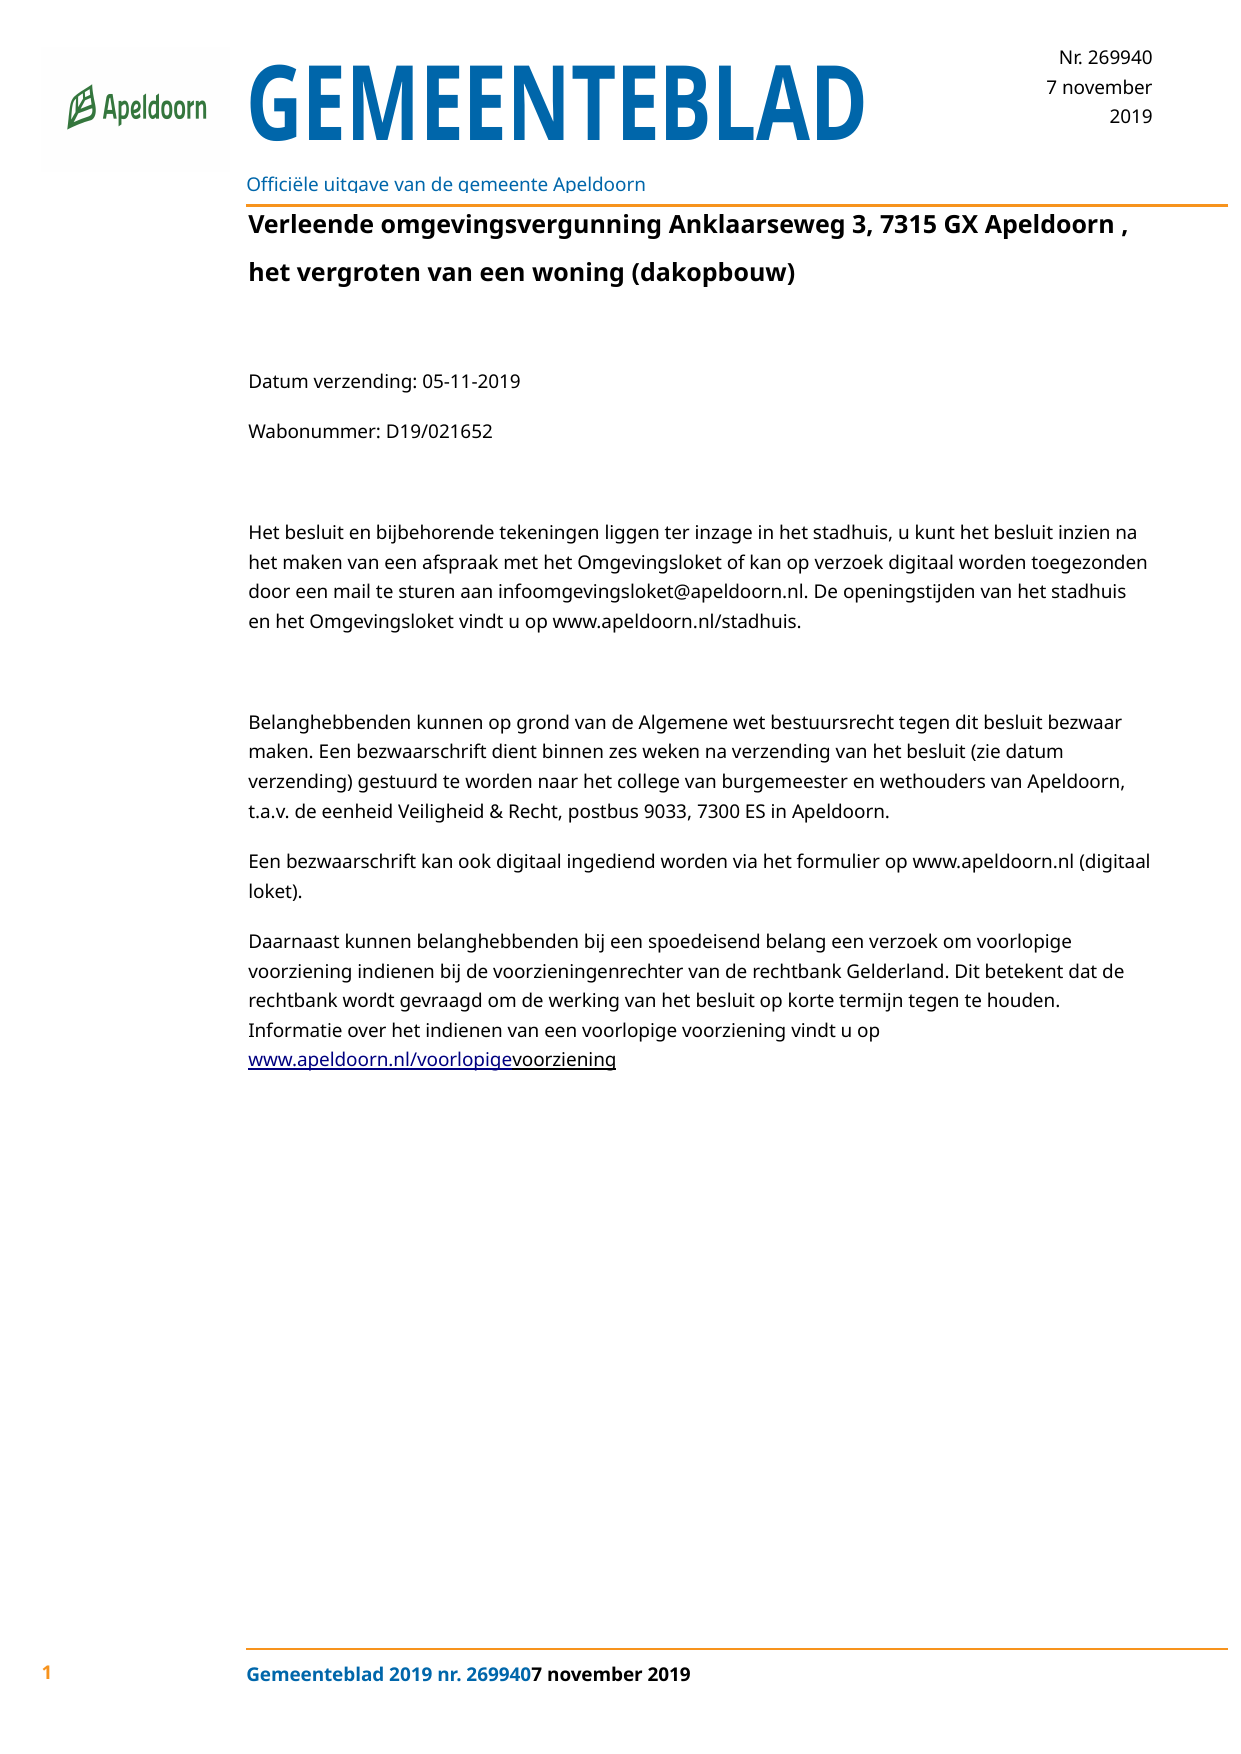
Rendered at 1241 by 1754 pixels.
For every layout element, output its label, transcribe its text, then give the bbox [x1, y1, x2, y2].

text Belanghebbenden kunnen op grond van de Algemene wet bestuursrecht tegen dit besluit bezwaar maken. Een bezwaarschrift dient binnen zes weken na verzending van het besluit (zie datum verzending) gestuurd te worden naar het college van burgemeester en wethouders van Apeldoorn, t.a.v. de eenheid Veiligheid & Recht, postbus 9033, 7300 ES in Apeldoorn. [248, 709, 1152, 824]
picture [41, 47, 231, 172]
text Verleende omgevingsvergunning Anklaarseweg 3, 7315 GX Apeldoorn , het vergroten van een woning (dakopbouw) [248, 207, 1152, 288]
text Een bezwaarschrift kan ook digitaal ingediend worden via het formulier op www.apeldoorn.nl (digitaal loket). [248, 848, 1152, 904]
text Daarnaast kunnen belanghebbenden bij een spoedeisend belang een verzoek om voorlopige voorziening indienen bij de voorzieningenrechter van de rechtbank Gelderland. Dit betekent dat de rechtbank wordt gevraagd om de werking van het besluit op korte termijn tegen te houden. Informatie over het indienen van een voorlopige voorziening vindt u op www.apeldoorn.nl/voorlopigevoorziening [248, 928, 1152, 1072]
text Het besluit en bijbehorende tekeningen liggen ter inzage in het stadhuis, u kunt het besluit inzien na het maken van een afspraak met het Omgevingsloket of kan op verzoek digitaal worden toegezonden door een mail te sturen aan infoomgevingsloket@apeldoorn.nl. De openingstijden van het stadhuis en het Omgevingsloket vindt u op www.apeldoorn.nl/stadhuis. [248, 519, 1152, 634]
text Datum verzending: 05-11-2019 [248, 368, 1152, 394]
text Wabonummer: D19/021652 [248, 419, 1152, 444]
